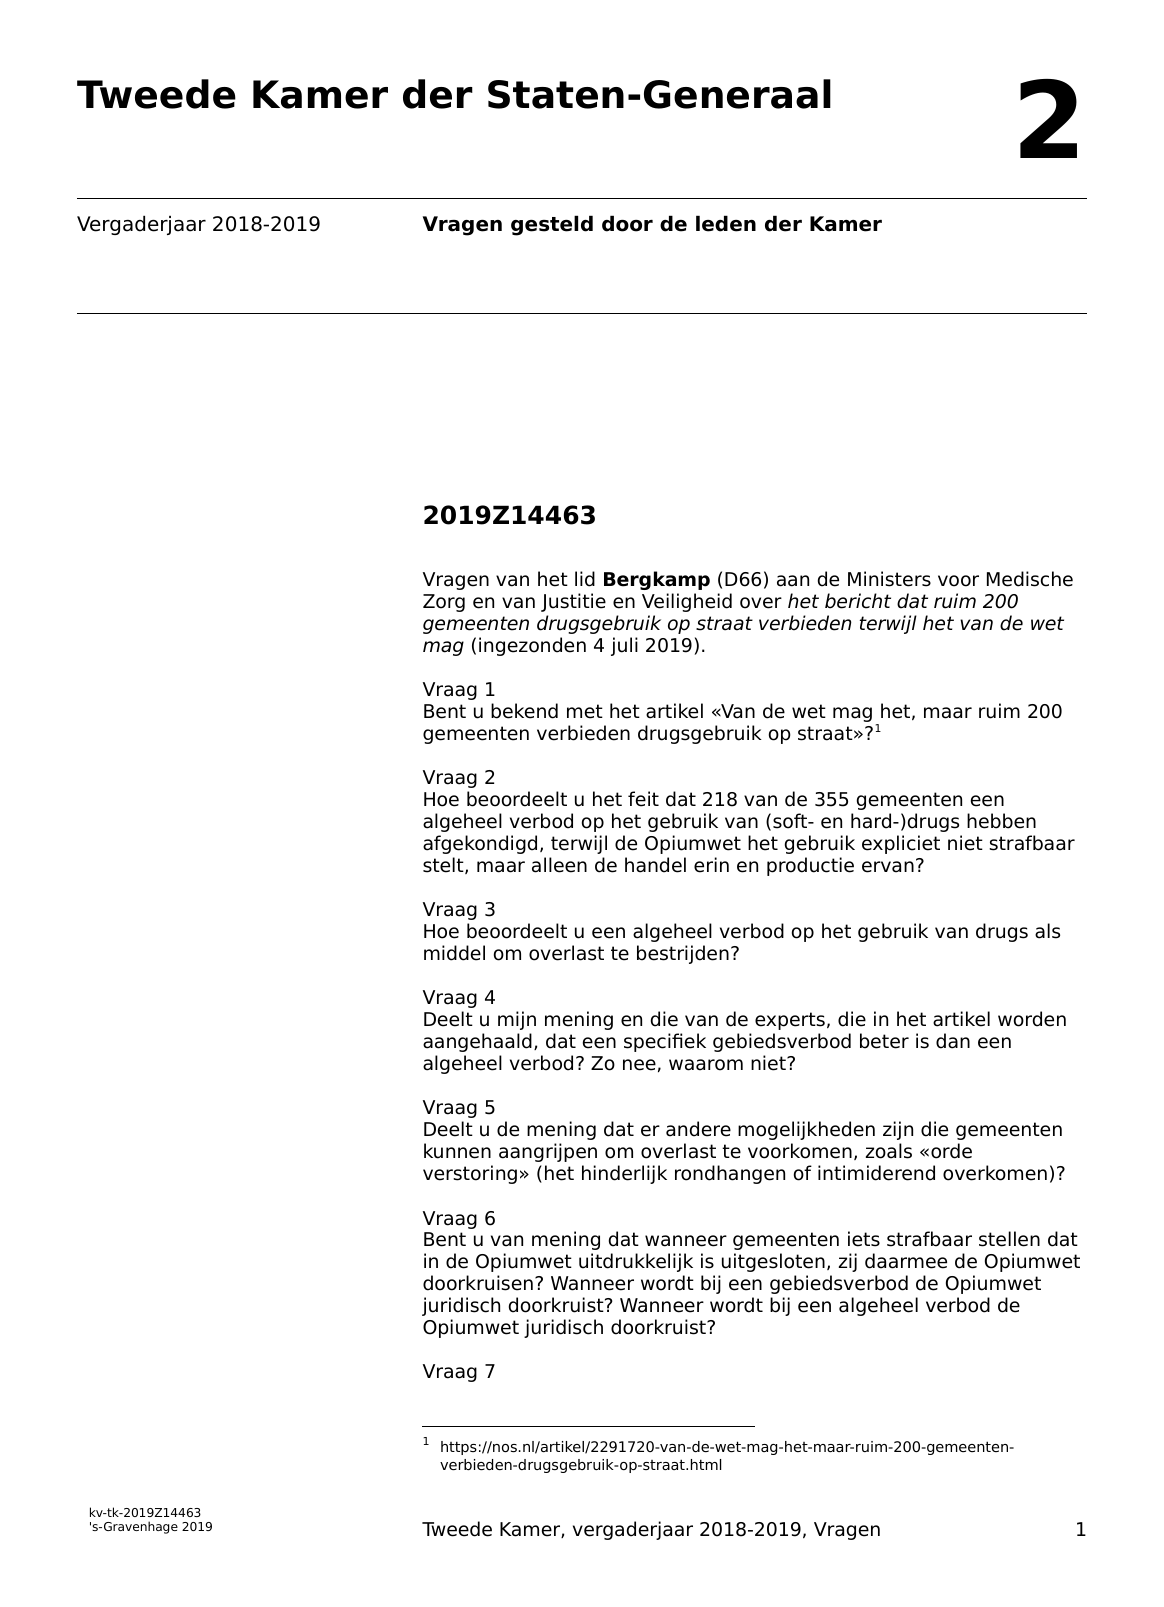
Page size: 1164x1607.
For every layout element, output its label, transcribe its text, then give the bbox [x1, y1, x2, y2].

text Vraag 1 [422, 679, 1087, 701]
text https://nos.nl/artikel/2291720-van-de-wet-mag-het-maar-ruim-200-gemeenten-verbieden-drugsgebruik-op-straat.html [422, 1435, 1087, 1474]
text 's-Gravenhage 2019 [88, 1520, 323, 1534]
table_header Tweede Kamer der Staten-Generaal [77, 59, 886, 198]
table_cell Vragen gesteld door de leden der Kamer [422, 199, 1087, 313]
text Vraag 3 [422, 899, 1087, 921]
text Vragen van het lid Bergkamp (D66) aan de Ministers voor Medische Zorg en van Justitie en Veiligheid over het bericht dat ruim 200 gemeenten drugsgebruik op straat verbieden terwijl het van de wet mag (ingezonden 4 juli 2019). [422, 569, 1087, 657]
text Vraag 5 [422, 1097, 1087, 1119]
text Vraag 2 [422, 767, 1087, 789]
text Hoe beoordeelt u het feit dat 218 van de 355 gemeenten een algeheel verbod op het gebruik van (soft- en hard-)drugs hebben afgekondigd, terwijl de Opiumwet het gebruik expliciet niet strafbaar stelt, maar alleen de handel erin en productie ervan? [422, 789, 1087, 877]
text Vraag 4 [422, 987, 1087, 1009]
text Bent u bekend met het artikel «Van de wet mag het, maar ruim 200 gemeenten verbieden drugsgebruik op straat»? [422, 701, 1087, 745]
table_header 2 [886, 59, 1087, 198]
text Vraag 7 [422, 1361, 1087, 1383]
text Vraag 6 [422, 1207, 1087, 1229]
text Deelt u mijn mening en die van de experts, die in het artikel worden aangehaald, dat een specifiek gebiedsverbod beter is dan een algeheel verbod? Zo nee, waarom niet? [422, 1009, 1087, 1075]
table_cell Vergaderjaar 2018-2019 [77, 199, 422, 313]
text kv-tk-2019Z14463 [88, 1506, 323, 1520]
text Hoe beoordeelt u een algeheel verbod op het gebruik van drugs als middel om overlast te bestrijden? [422, 921, 1087, 965]
text Deelt u de mening dat er andere mogelijkheden zijn die gemeenten kunnen aangrijpen om overlast te voorkomen, zoals «orde verstoring» (het hinderlijk rondhangen of intimiderend overkomen)? [422, 1119, 1087, 1185]
text 2019Z14463 [422, 501, 1087, 531]
text Bent u van mening dat wanneer gemeenten iets strafbaar stellen dat in de Opiumwet uitdrukkelijk is uitgesloten, zij daarmee de Opiumwet doorkruisen? Wanneer wordt bij een gebiedsverbod de Opiumwet juridisch doorkruist? Wanneer wordt bij een algeheel verbod de Opiumwet juridisch doorkruist? [422, 1229, 1087, 1339]
